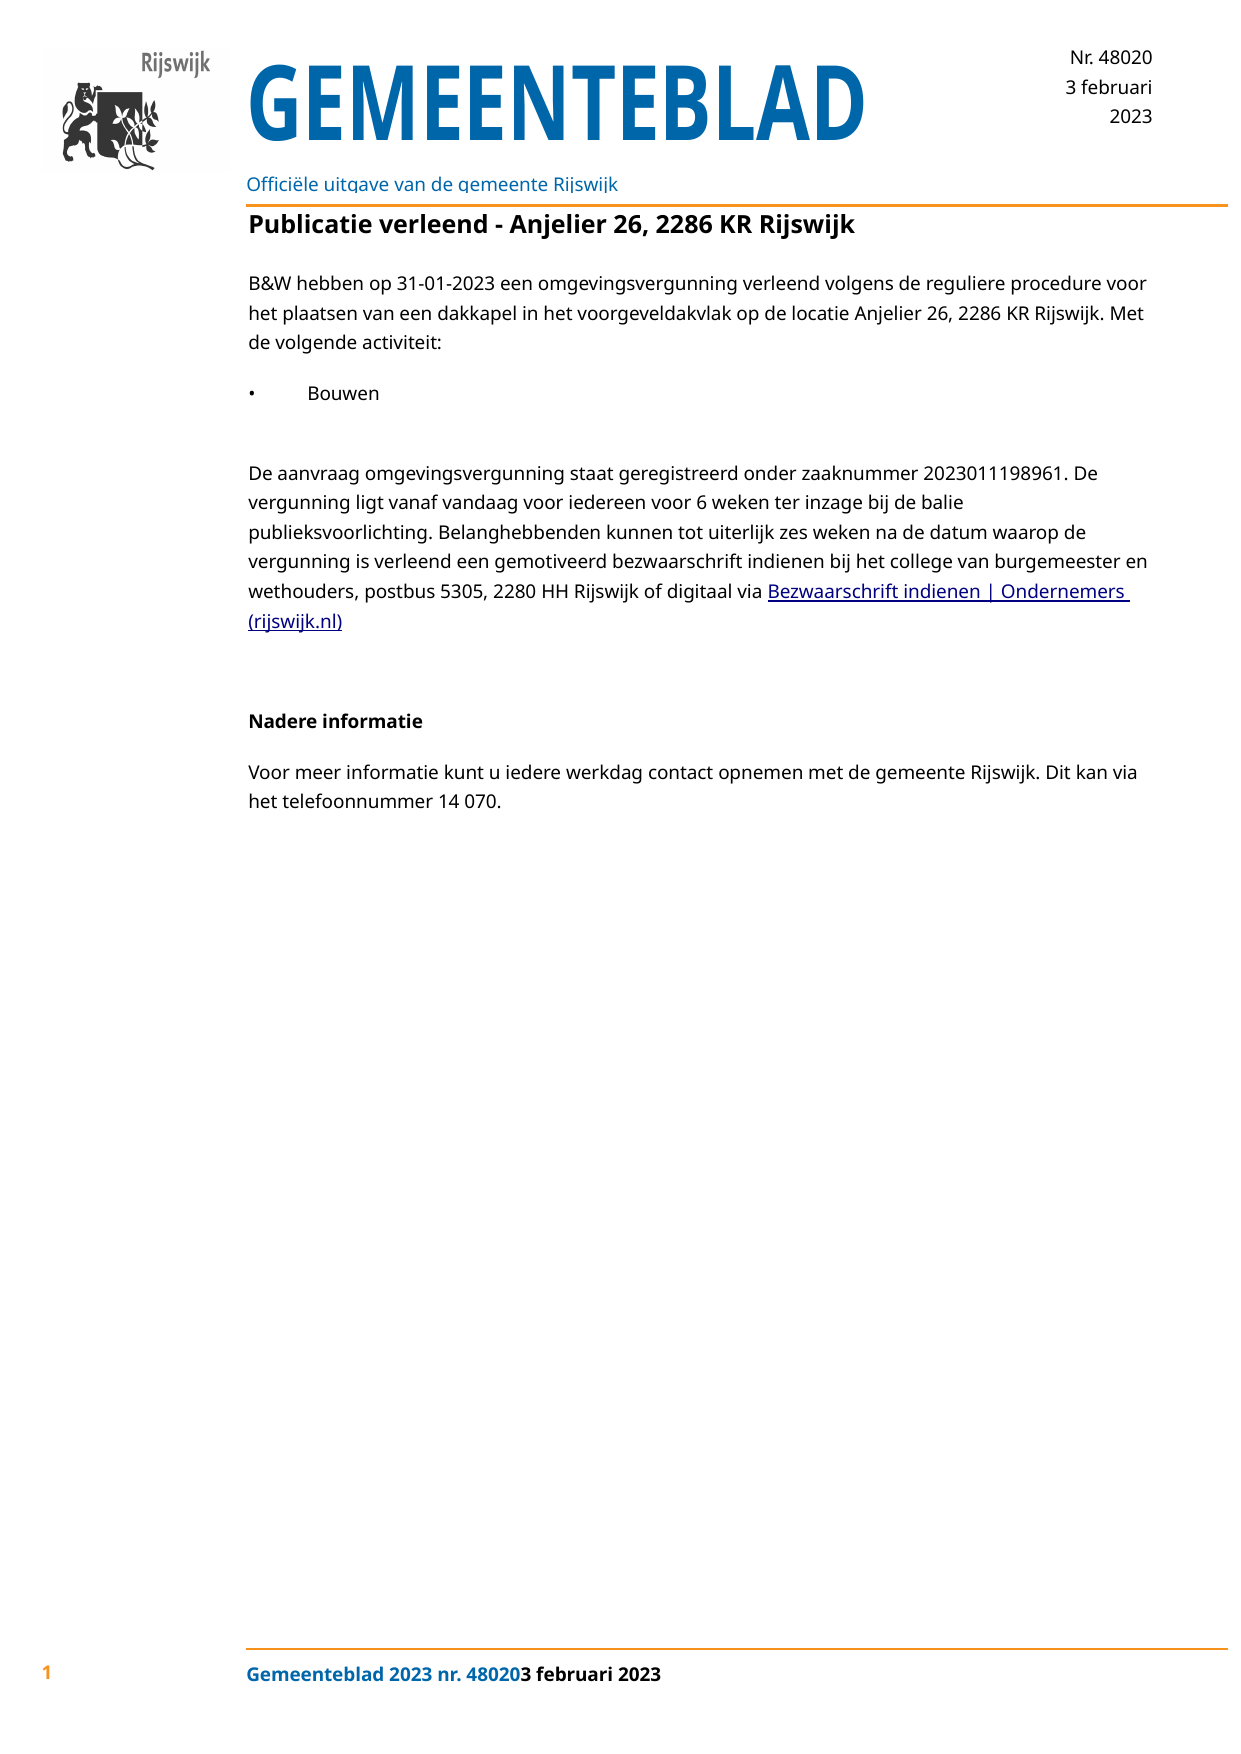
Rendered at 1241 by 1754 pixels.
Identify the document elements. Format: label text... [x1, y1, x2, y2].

text De aanvraag omgevingsvergunning staat geregistreerd onder zaaknummer 2023011198961. De vergunning ligt vanaf vandaag voor iedereen voor 6 weken ter inzage bij de balie publieksvoorlichting. Belanghebbenden kunnen tot uiterlijk zes weken na de datum waarop de vergunning is verleend een gemotiveerd bezwaarschrift indienen bij het college van burgemeester en wethouders, postbus 5305, 2280 HH Rijswijk of digitaal via Bezwaarschrift indienen | Ondernemers (rijswijk.nl) [248, 460, 1152, 633]
picture [41, 47, 231, 172]
text Voor meer informatie kunt u iedere werkdag contact opnemen met de gemeente Rijswijk. Dit kan via het telefoonnummer 14 070. [248, 759, 1152, 814]
text Nadere informatie [248, 709, 1152, 734]
text B&W hebben op 31-01-2023 een omgevingsvergunning verleend volgens de reguliere procedure voor het plaatsen van een dakkapel in het voorgeveldakvlak op de locatie Anjelier 26, 2286 KR Rijswijk. Met de volgende activiteit: [248, 270, 1152, 355]
list Bouwen [248, 380, 1152, 406]
text Publicatie verleend - Anjelier 26, 2286 KR Rijswijk [248, 207, 1152, 241]
